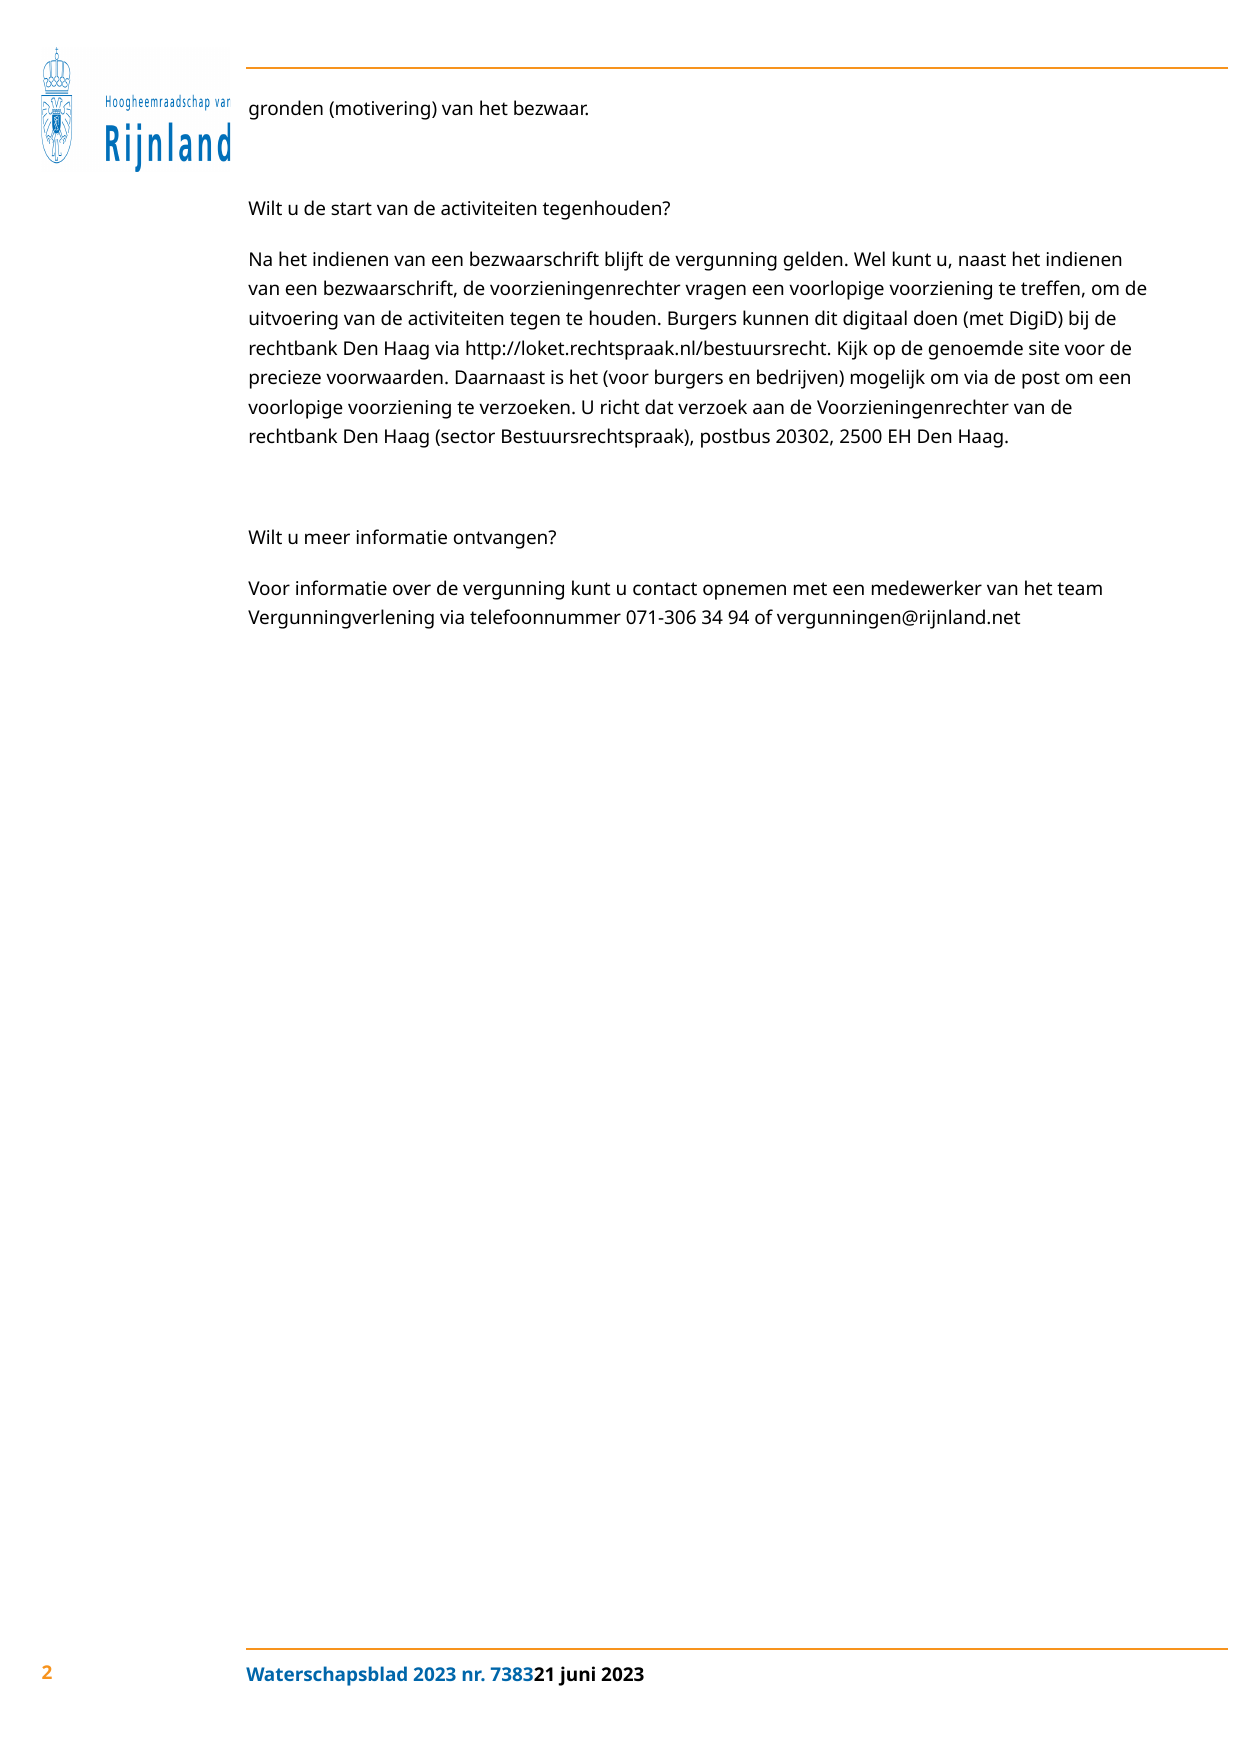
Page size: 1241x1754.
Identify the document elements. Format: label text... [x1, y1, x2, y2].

text Wilt u meer informatie ontvangen? [248, 524, 1152, 550]
text Na het indienen van een bezwaarschrift blijft de vergunning gelden. Wel kunt u, naast het indienen van een bezwaarschrift, de voorzieningenrechter vragen een voorlopige voorziening te treffen, om de uitvoering van de activiteiten tegen te houden. Burgers kunnen dit digitaal doen (met DigiD) bij de rechtbank Den Haag via http://loket.rechtspraak.nl/bestuursrecht. Kijk op de genoemde site voor de precieze voorwaarden. Daarnaast is het (voor burgers en bedrijven) mogelijk om via de post om een voorlopige voorziening te verzoeken. U richt dat verzoek aan de Voorzieningenrechter van de rechtbank Den Haag (sector Bestuursrechtspraak), postbus 20302, 2500 EH Den Haag. [248, 246, 1152, 449]
text Voor informatie over de vergunning kunt u contact opnemen met een medewerker van het team Vergunningverlening via telefoonnummer 071-306 34 94 of vergunningen@rijnland.net [248, 575, 1152, 630]
text Wilt u de start van de activiteiten tegenhouden? [248, 196, 1152, 221]
text gronden (motivering) van het bezwaar. [248, 95, 1152, 121]
picture [41, 47, 231, 172]
